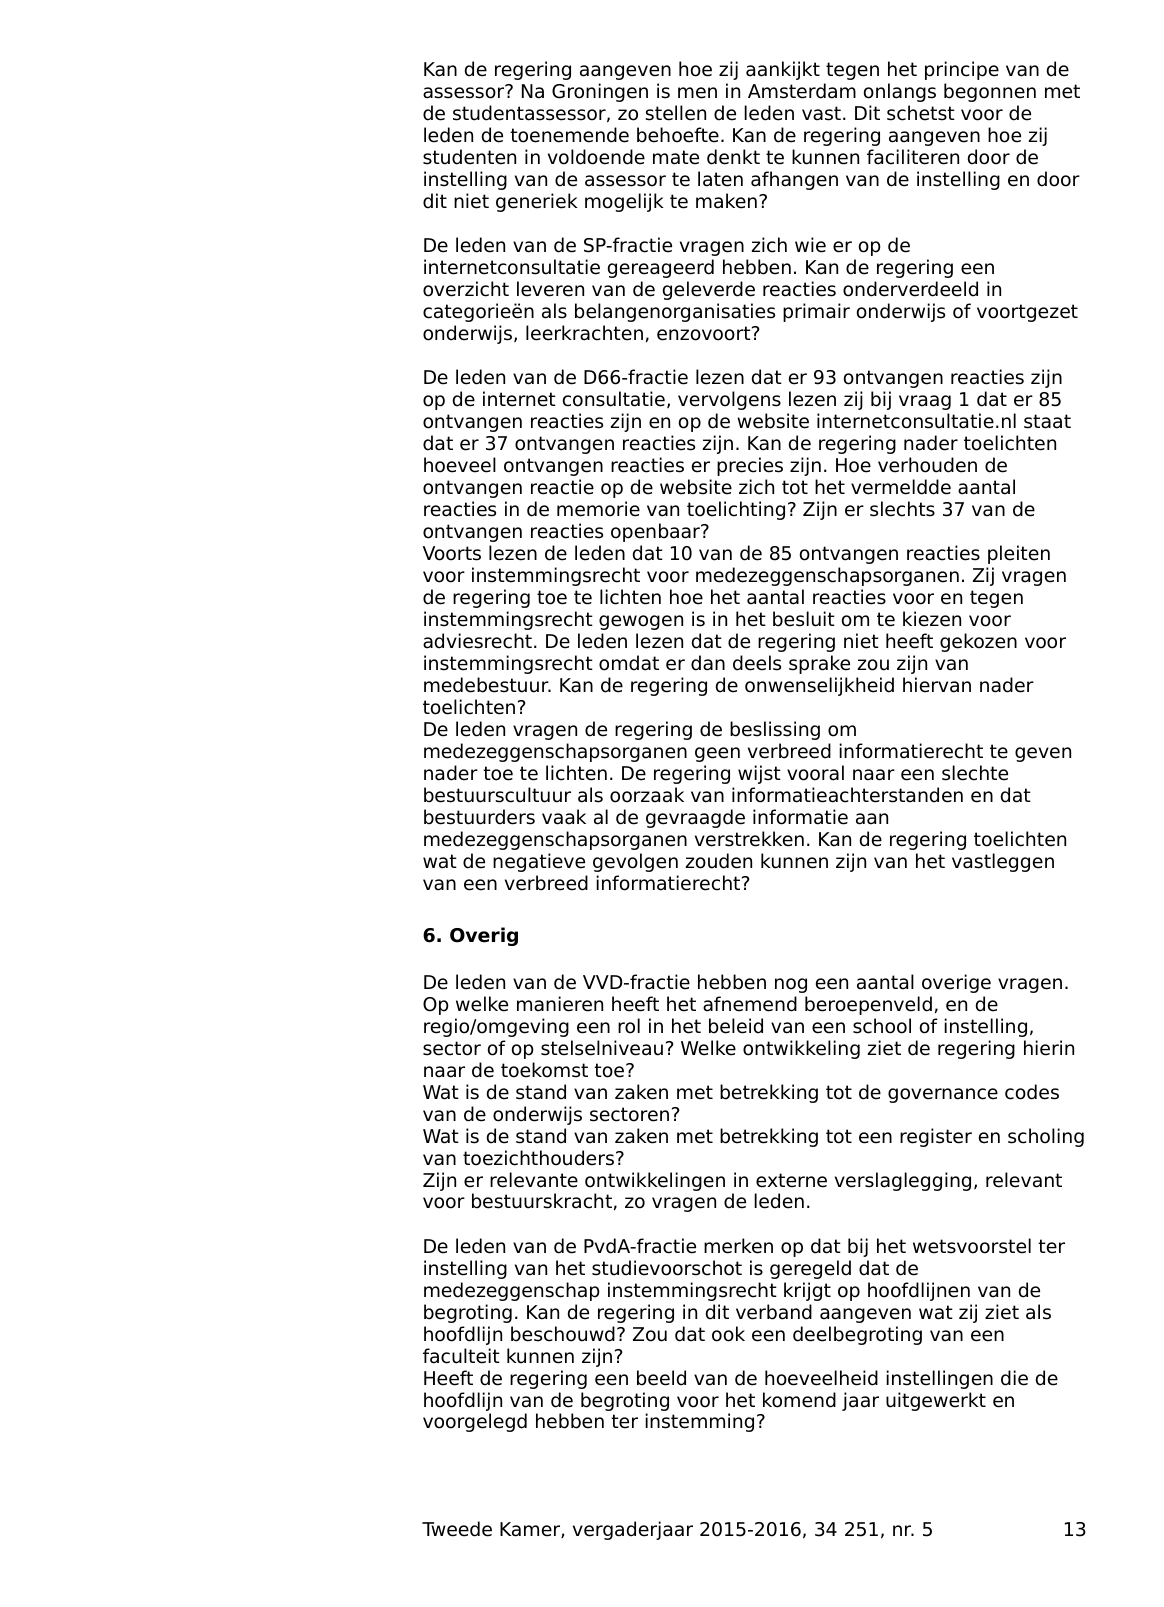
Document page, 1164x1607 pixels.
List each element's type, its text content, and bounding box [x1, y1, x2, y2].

text De leden van de VVD-fractie hebben nog een aantal overige vragen. Op welke manieren heeft het afnemend beroepenveld, en de regio/omgeving een rol in het beleid van een school of instelling, sector of op stelselniveau? Welke ontwikkeling ziet de regering hierin naar de toekomst toe? [422, 972, 1087, 1082]
text De leden van de D66-fractie lezen dat er 93 ontvangen reacties zijn op de internet consultatie, vervolgens lezen zij bij vraag 1 dat er 85 ontvangen reacties zijn en op de website internetconsultatie.nl staat dat er 37 ontvangen reacties zijn. Kan de regering nader toelichten hoeveel ontvangen reacties er precies zijn. Hoe verhouden de ontvangen reactie op de website zich tot het vermeldde aantal reacties in de memorie van toelichting? Zijn er slechts 37 van de ontvangen reacties openbaar? [422, 367, 1087, 543]
text Voorts lezen de leden dat 10 van de 85 ontvangen reacties pleiten voor instemmingsrecht voor medezeggenschapsorganen. Zij vragen de regering toe te lichten hoe het aantal reacties voor en tegen instemmingsrecht gewogen is in het besluit om te kiezen voor adviesrecht. De leden lezen dat de regering niet heeft gekozen voor instemmingsrecht omdat er dan deels sprake zou zijn van medebestuur. Kan de regering de onwenselijkheid hiervan nader toelichten? [422, 543, 1087, 719]
text Kan de regering aangeven hoe zij aankijkt tegen het principe van de assessor? Na Groningen is men in Amsterdam onlangs begonnen met de studentassessor, zo stellen de leden vast. Dit schetst voor de leden de toenemende behoefte. Kan de regering aangeven hoe zij studenten in voldoende mate denkt te kunnen faciliteren door de instelling van de assessor te laten afhangen van de instelling en door dit niet generiek mogelijk te maken? [422, 59, 1087, 213]
text Zijn er relevante ontwikkelingen in externe verslaglegging, relevant voor bestuurskracht, zo vragen de leden. [422, 1169, 1087, 1213]
text Heeft de regering een beeld van de hoeveelheid instellingen die de hoofdlijn van de begroting voor het komend jaar uitgewerkt en voorgelegd hebben ter instemming? [422, 1367, 1087, 1433]
text De leden van de PvdA-fractie merken op dat bij het wetsvoorstel ter instelling van het studievoorschot is geregeld dat de medezeggenschap instemmingsrecht krijgt op hoofdlijnen van de begroting. Kan de regering in dit verband aangeven wat zij ziet als hoofdlijn beschouwd? Zou dat ook een deelbegroting van een faculteit kunnen zijn? [422, 1236, 1087, 1367]
text Wat is de stand van zaken met betrekking tot een register en scholing van toezichthouders? [422, 1126, 1087, 1169]
text De leden van de SP-fractie vragen zich wie er op de internetconsultatie gereageerd hebben. Kan de regering een overzicht leveren van de geleverde reacties onderverdeeld in categorieën als belangenorganisaties primair onderwijs of voortgezet onderwijs, leerkrachten, enzovoort? [422, 235, 1087, 345]
subtitle 6. Overig [422, 925, 1087, 947]
text Wat is de stand van zaken met betrekking tot de governance codes van de onderwijs sectoren? [422, 1082, 1087, 1126]
text De leden vragen de regering de beslissing om medezeggenschapsorganen geen verbreed informatierecht te geven nader toe te lichten. De regering wijst vooral naar een slechte bestuurscultuur als oorzaak van informatieachterstanden en dat bestuurders vaak al de gevraagde informatie aan medezeggenschapsorganen verstrekken. Kan de regering toelichten wat de negatieve gevolgen zouden kunnen zijn van het vastleggen van een verbreed informatierecht? [422, 719, 1087, 895]
